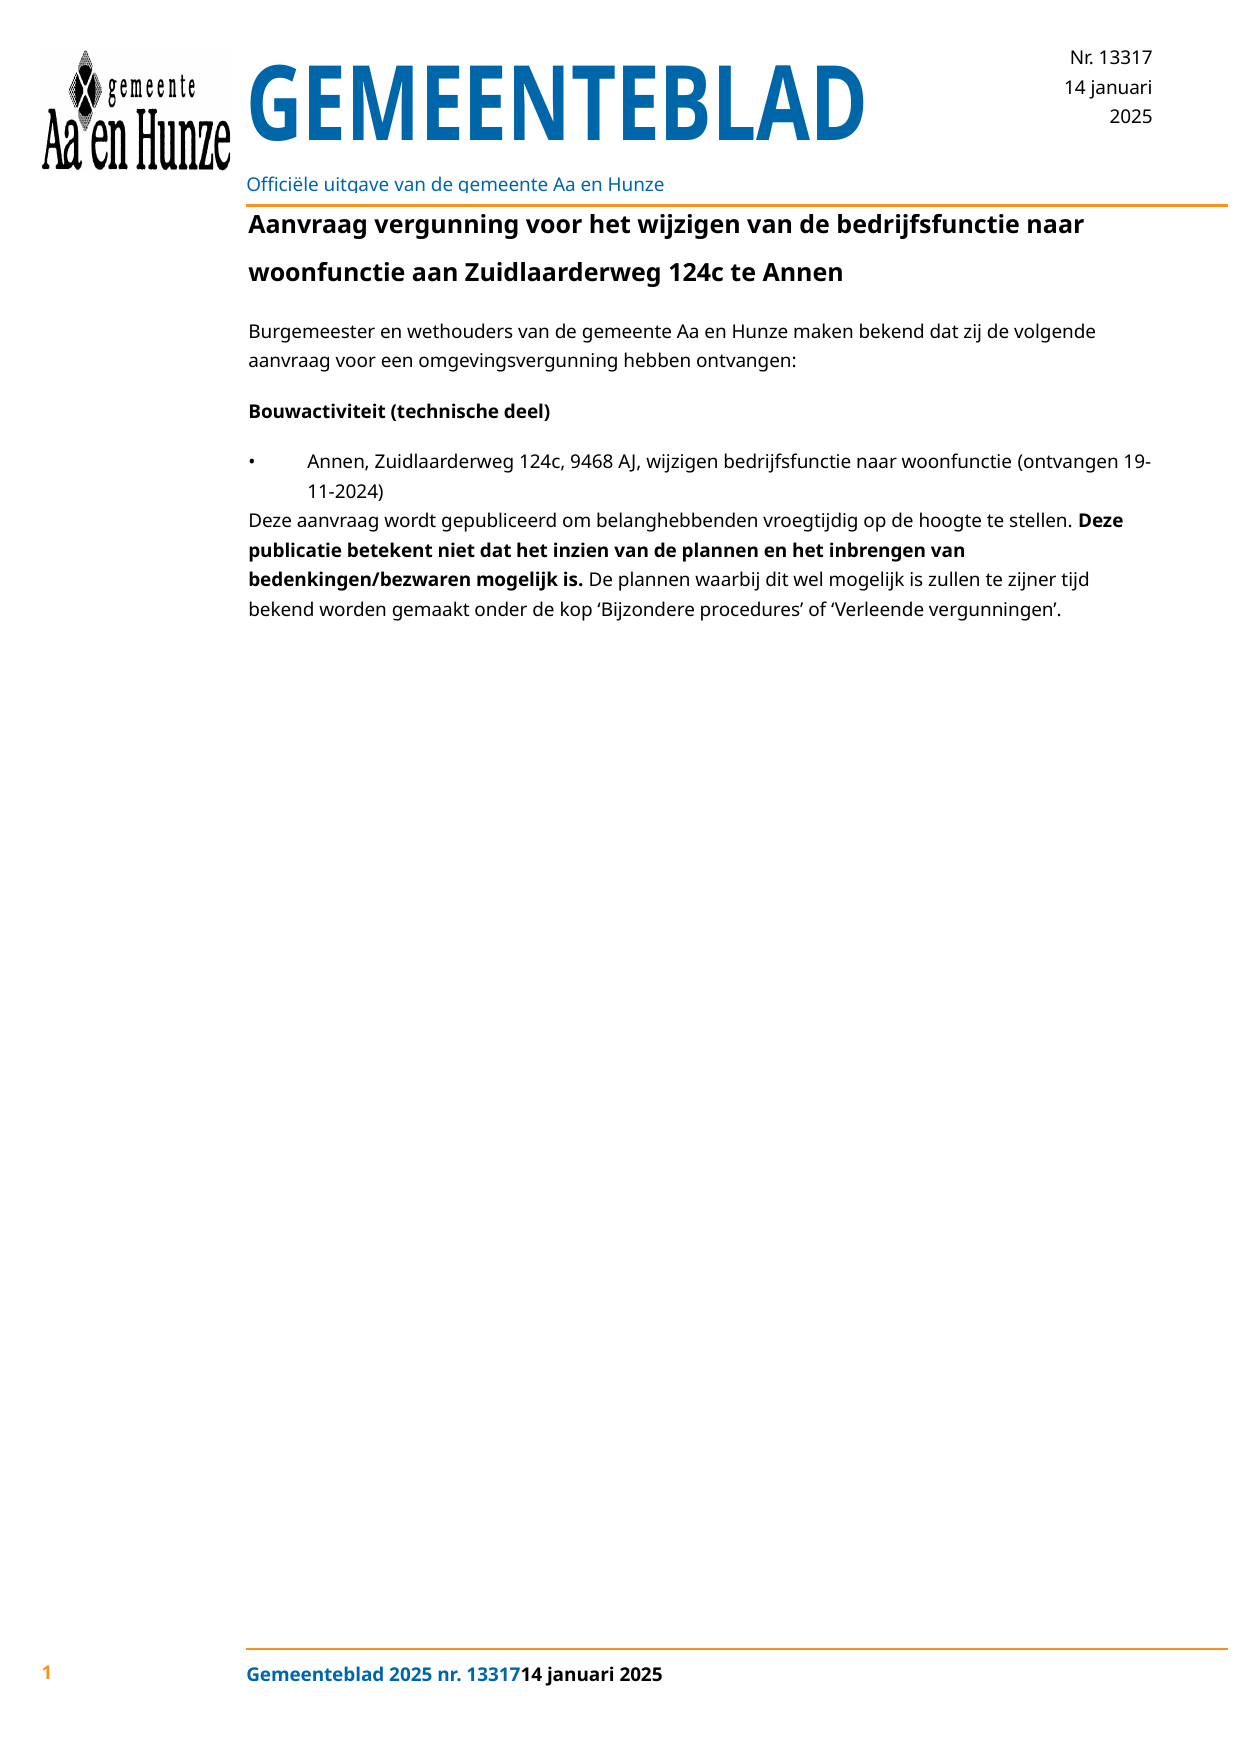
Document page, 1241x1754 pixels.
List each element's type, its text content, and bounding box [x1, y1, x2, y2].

text Bouwactiviteit (technische deel) [248, 398, 1152, 424]
text Burgemeester en wethouders van de gemeente Aa en Hunze maken bekend dat zij de volgende aanvraag voor een omgevingsvergunning hebben ontvangen: [248, 318, 1152, 373]
text Deze aanvraag wordt gepubliceerd om belanghebbenden vroegtijdig op de hoogte te stellen. Deze publicatie betekent niet dat het inzien van de plannen en het inbrengen van bedenkingen/bezwaren mogelijk is. De plannen waarbij dit wel mogelijk is zullen te zijner tijd bekend worden gemaakt onder de kop ‘Bijzondere procedures’ of ‘Verleende vergunningen’. [248, 507, 1152, 622]
text Aanvraag vergunning voor het wijzigen van de bedrijfsfunctie naar woonfunctie aan Zuidlaarderweg 124c te Annen [248, 207, 1152, 288]
list Annen, Zuidlaarderweg 124c, 9468 AJ, wijzigen bedrijfsfunctie naar woonfunctie (ontvangen 19-11-2024) [248, 448, 1152, 504]
picture [41, 47, 231, 172]
